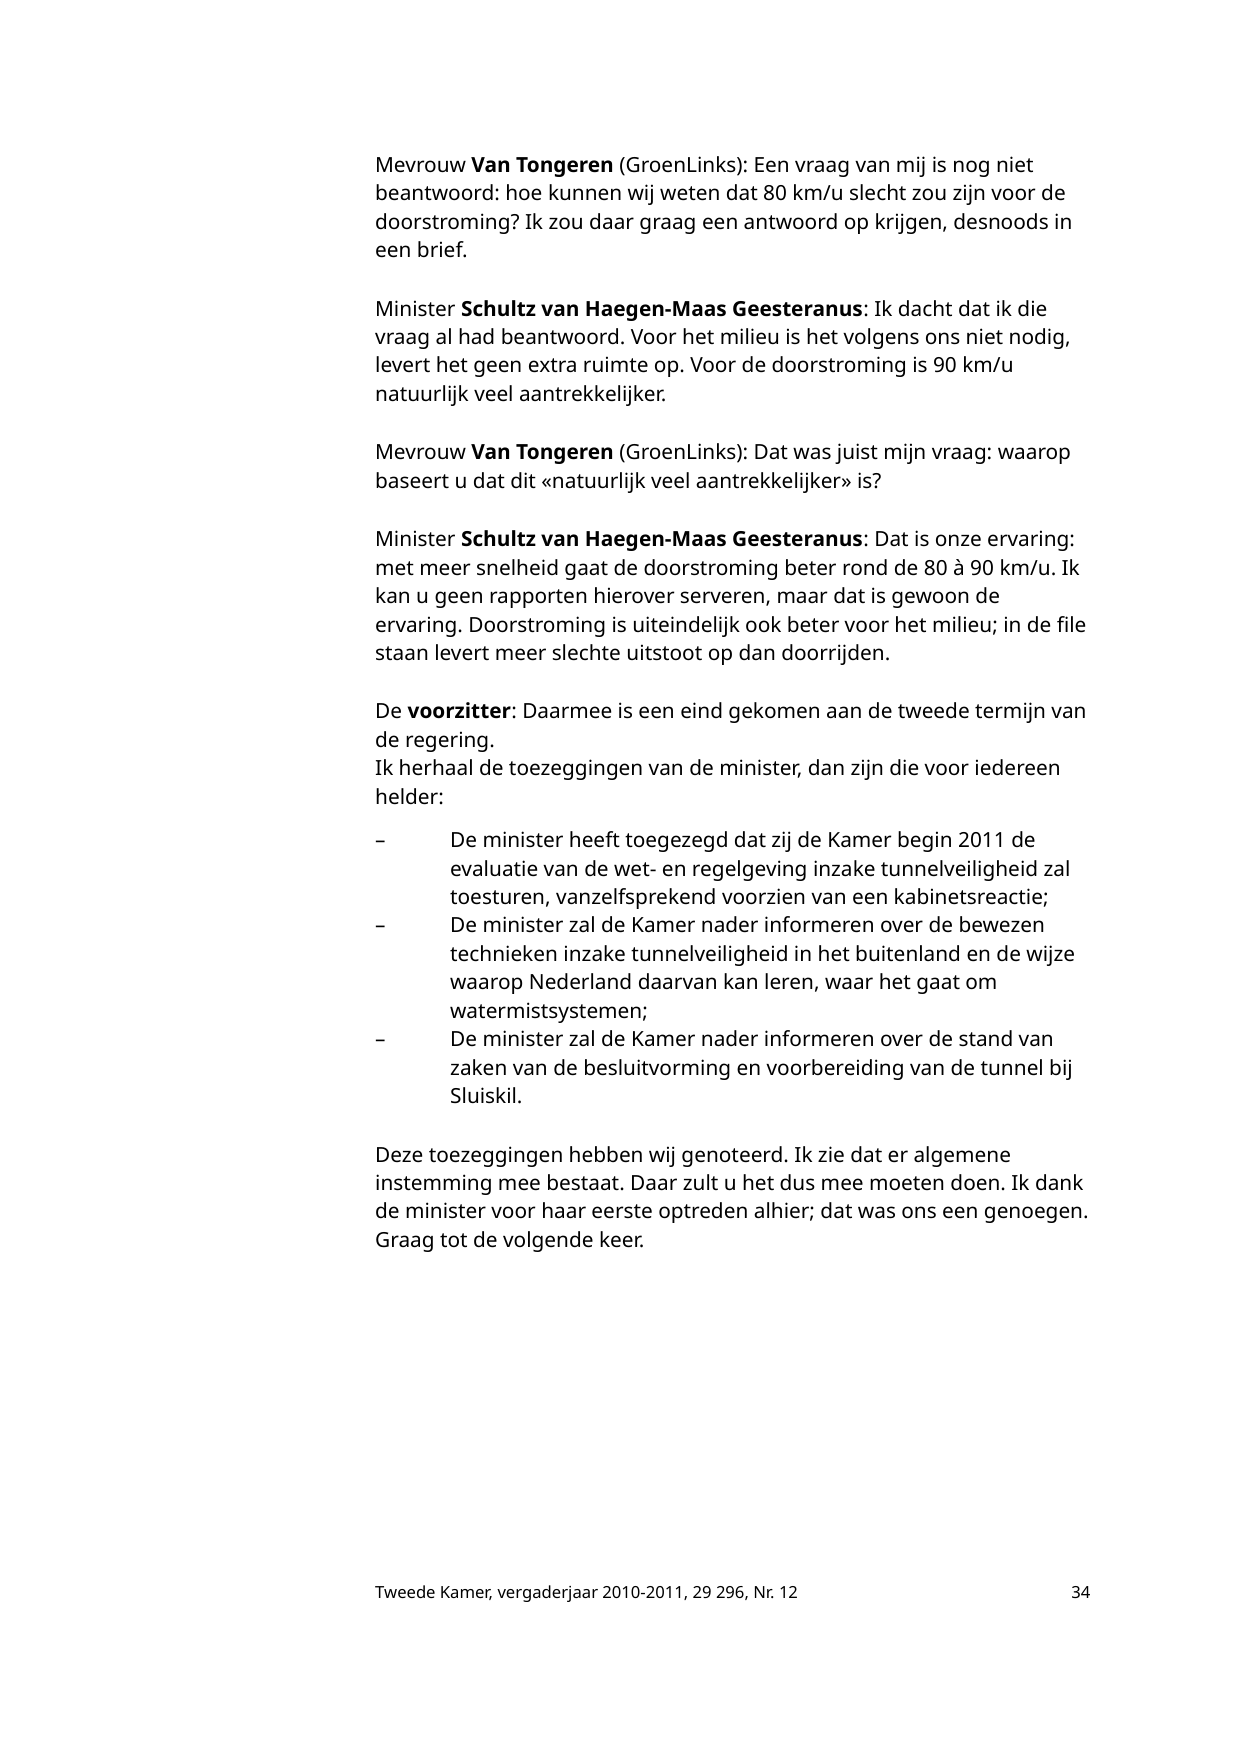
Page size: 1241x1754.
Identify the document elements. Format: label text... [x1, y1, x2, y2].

text Deze toezeggingen hebben wij genoteerd. Ik zie dat er algemene instemming mee bestaat. Daar zult u het dus mee moeten doen. Ik dank de minister voor haar eerste optreden alhier; dat was ons een genoegen. Graag tot de volgende keer. [375, 1140, 1090, 1253]
text Mevrouw Van Tongeren (GroenLinks): Een vraag van mij is nog niet beantwoord: hoe kunnen wij weten dat 80 km/u slecht zou zijn voor de doorstroming? Ik zou daar graag een antwoord op krijgen, desnoods in een brief. [375, 150, 1090, 264]
list De minister zal de Kamer nader informeren over de stand van zaken van de besluitvorming en voorbereiding van de tunnel bij Sluiskil. [375, 1024, 1090, 1110]
text Minister Schultz van Haegen-Maas Geesteranus: Dat is onze ervaring: met meer snelheid gaat de doorstroming beter rond de 80 à 90 km/u. Ik kan u geen rapporten hierover serveren, maar dat is gewoon de ervaring. Doorstroming is uiteindelijk ook beter voor het milieu; in de file staan levert meer slechte uitstoot op dan doorrijden. [375, 524, 1090, 667]
text Ik herhaal de toezeggingen van de minister, dan zijn die voor iedereen helder: [375, 753, 1090, 810]
list De minister heeft toegezegd dat zij de Kamer begin 2011 de evaluatie van de wet- en regelgeving inzake tunnelveiligheid zal toesturen, vanzelfsprekend voorzien van een kabinetsreactie; [375, 825, 1090, 911]
text De voorzitter: Daarmee is een eind gekomen aan de tweede termijn van de regering. [375, 697, 1090, 753]
list De minister zal de Kamer nader informeren over de bewezen technieken inzake tunnelveiligheid in het buitenland en de wijze waarop Nederland daarvan kan leren, waar het gaat om watermistsystemen; [375, 911, 1090, 1024]
text Minister Schultz van Haegen-Maas Geesteranus: Ik dacht dat ik die vraag al had beantwoord. Voor het milieu is het volgens ons niet nodig, levert het geen extra ruimte op. Voor de doorstroming is 90 km/u natuurlijk veel aantrekkelijker. [375, 294, 1090, 407]
text Mevrouw Van Tongeren (GroenLinks): Dat was juist mijn vraag: waarop baseert u dat dit «natuurlijk veel aantrekkelijker» is? [375, 437, 1090, 494]
